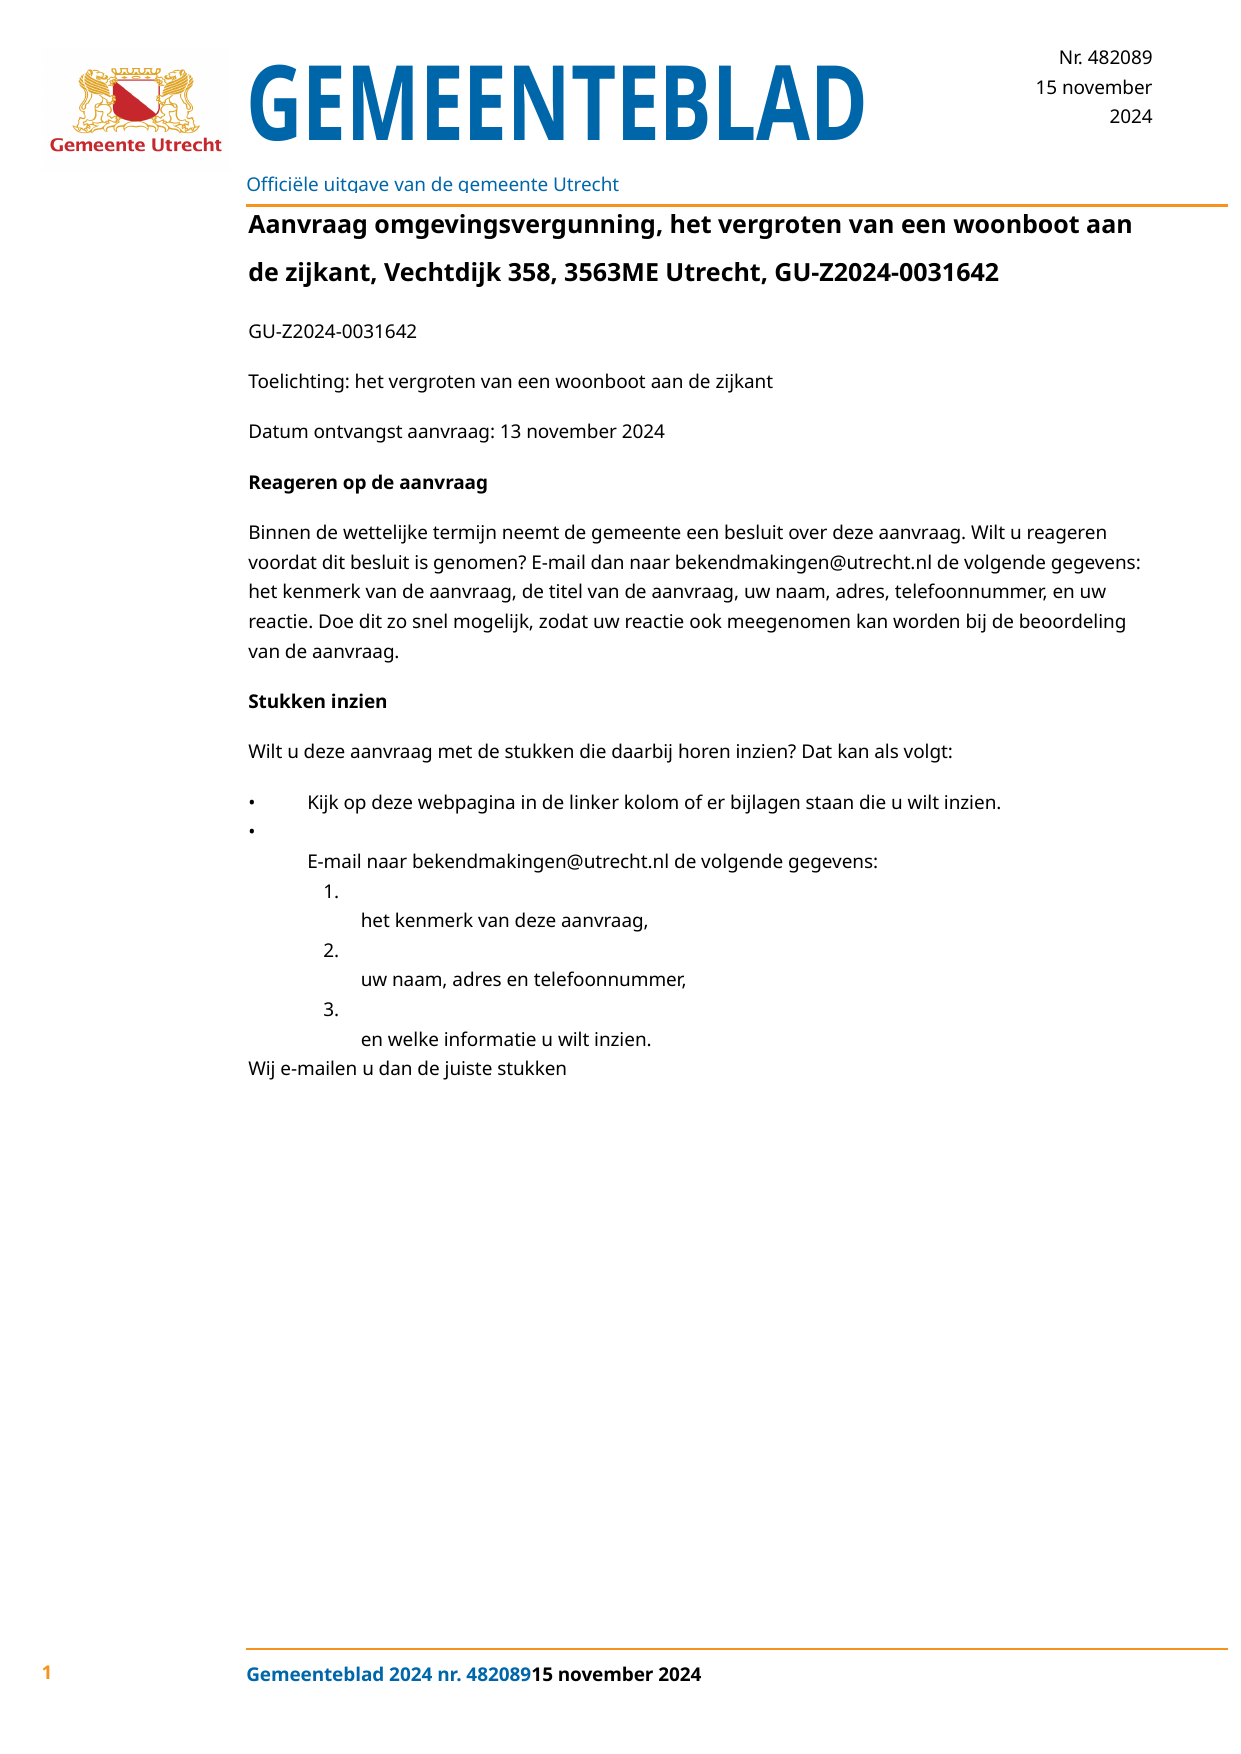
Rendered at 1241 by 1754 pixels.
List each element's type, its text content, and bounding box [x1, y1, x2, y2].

list het kenmerk van deze aanvraag, [323, 907, 1152, 933]
picture [41, 47, 231, 172]
text Stukken inzien [248, 688, 1152, 714]
text Datum ontvangst aanvraag: 13 november 2024 [248, 419, 1152, 444]
list uw naam, adres en telefoonnummer, [323, 967, 1152, 992]
text Wilt u deze aanvraag met de stukken die daarbij horen inzien? Dat kan als volgt: [248, 739, 1152, 764]
list en welke informatie u wilt inzien. [323, 1026, 1152, 1052]
text GU-Z2024-0031642 [248, 318, 1152, 344]
list E-mail naar bekendmakingen@utrecht.nl de volgende gegevens: [248, 848, 1152, 874]
text Wij e-mailen u dan de juiste stukken [248, 1055, 1152, 1081]
list Kijk op deze webpagina in de linker kolom of er bijlagen staan die u wilt inzien. [248, 789, 1152, 815]
text Aanvraag omgevingsvergunning, het vergroten van een woonboot aan de zijkant, Vechtdijk 358, 3563ME Utrecht, GU-Z2024-0031642 [248, 207, 1152, 288]
text Binnen de wettelijke termijn neemt de gemeente een besluit over deze aanvraag. Wilt u reageren voordat dit besluit is genomen? E-mail dan naar bekendmakingen@utrecht.nl de volgende gegevens: het kenmerk van de aanvraag, de titel van de aanvraag, uw naam, adres, telefoonnummer, en uw reactie. Doe dit zo snel mogelijk, zodat uw reactie ook meegenomen kan worden bij de beoordeling van de aanvraag. [248, 519, 1152, 664]
text Reageren op de aanvraag [248, 469, 1152, 495]
text Toelichting: het vergroten van een woonboot aan de zijkant [248, 368, 1152, 394]
